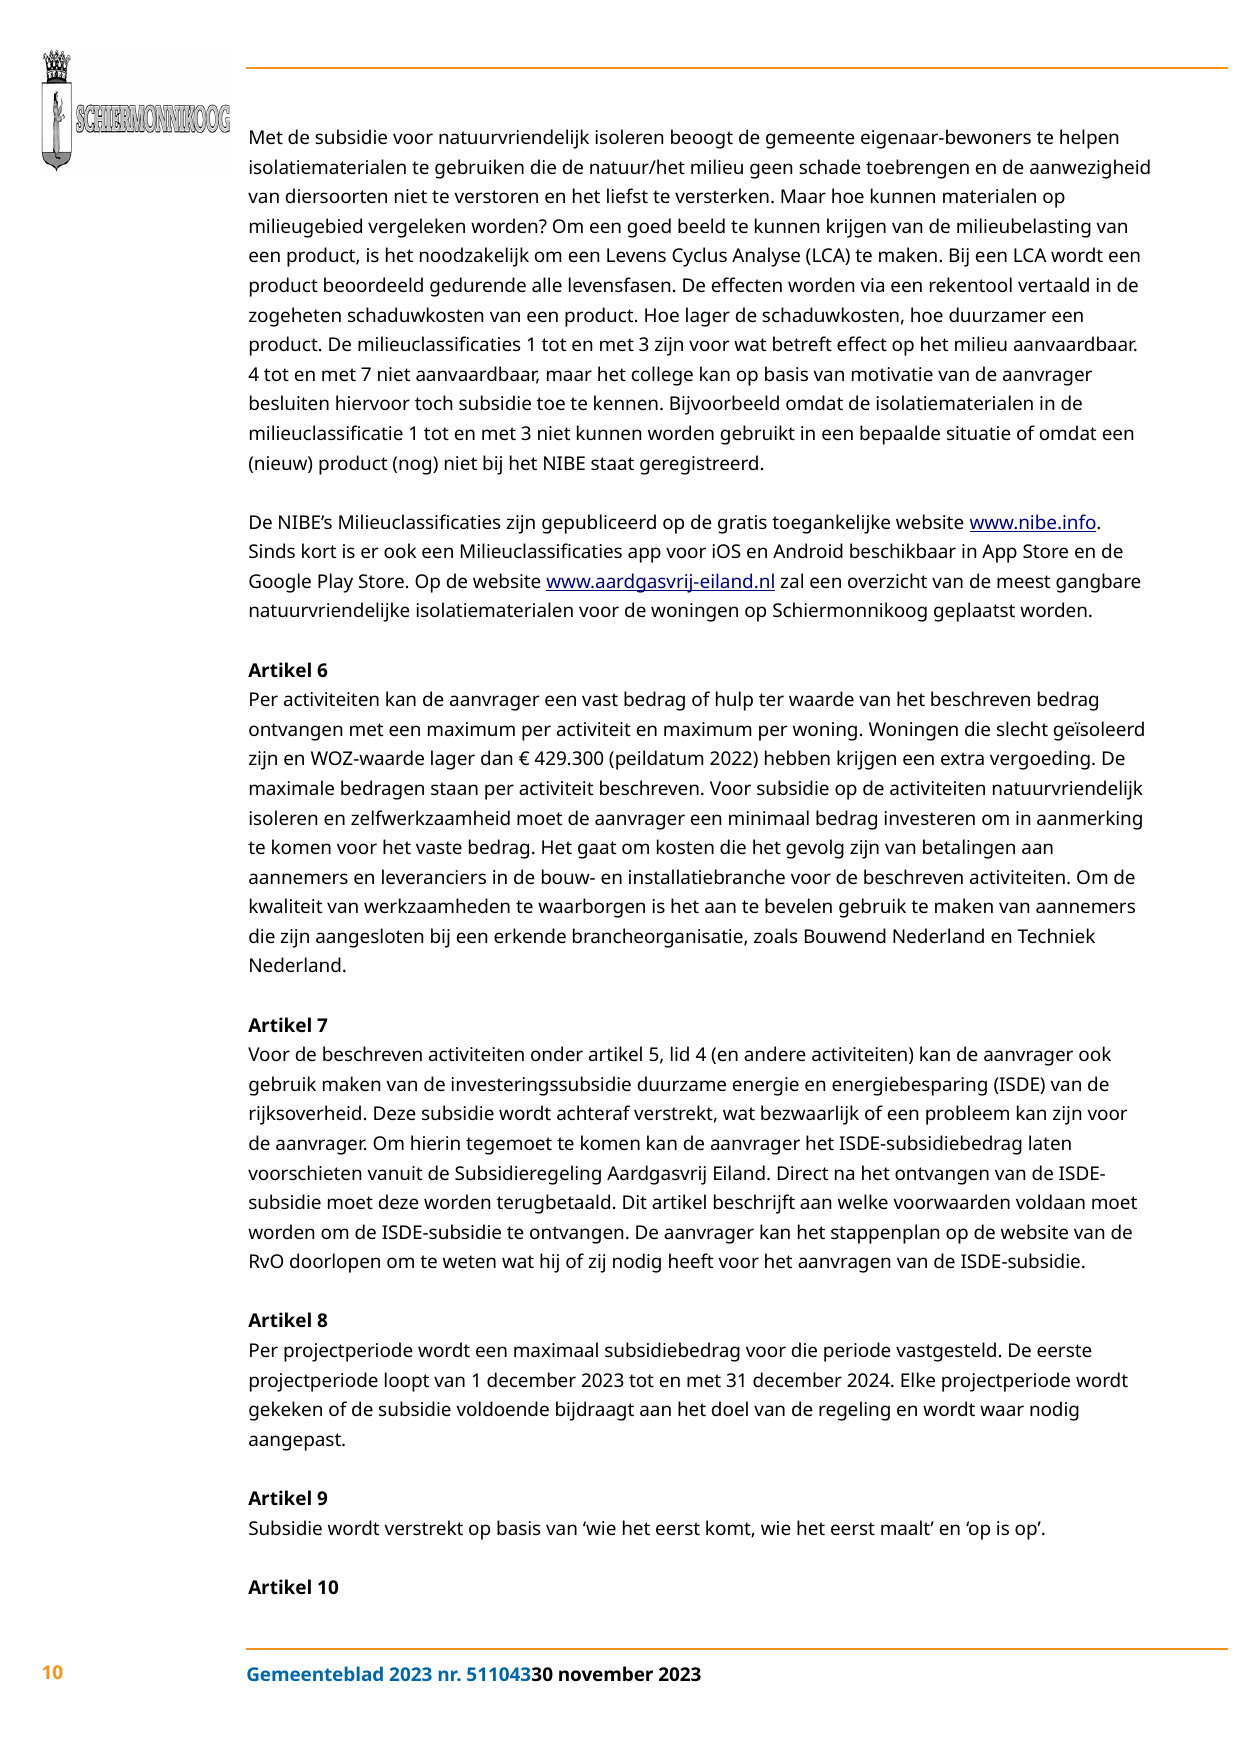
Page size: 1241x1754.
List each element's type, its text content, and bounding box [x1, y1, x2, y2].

text Subsidie wordt verstrekt op basis van ‘wie het eerst komt, wie het eerst maalt’ en ‘op is op’. [248, 1515, 1152, 1541]
text Met de subsidie voor natuurvriendelijk isoleren beoogt de gemeente eigenaar-bewoners te helpen isolatiematerialen te gebruiken die de natuur/het milieu geen schade toebrengen en de aanwezigheid van diersoorten niet te verstoren en het liefst te versterken. Maar hoe kunnen materialen op milieugebied vergeleken worden? Om een goed beeld te kunnen krijgen van de milieubelasting van een product, is het noodzakelijk om een Levens Cyclus Analyse (LCA) te maken. Bij een LCA wordt een product beoordeeld gedurende alle levensfasen. De effecten worden via een rekentool vertaald in de zogeheten schaduwkosten van een product. Hoe lager de schaduwkosten, hoe duurzamer een product. De milieuclassificaties 1 tot en met 3 zijn voor wat betreft effect op het milieu aanvaardbaar. 4 tot en met 7 niet aanvaardbaar, maar het college kan op basis van motivatie van de aanvrager besluiten hiervoor toch subsidie toe te kennen. Bijvoorbeeld omdat de isolatiematerialen in de milieuclassificatie 1 tot en met 3 niet kunnen worden gebruikt in een bepaalde situatie of omdat een (nieuw) product (nog) niet bij het NIBE staat geregistreerd. [248, 124, 1152, 476]
text Artikel 10 [248, 1574, 1152, 1600]
text De NIBE’s Milieuclassificaties zijn gepubliceerd op de gratis toegankelijke website www.nibe.info. Sinds kort is er ook een Milieuclassificaties app voor iOS en Android beschikbaar in App Store en de Google Play Store. Op de website www.aardgasvrij-eiland.nl zal een overzicht van de meest gangbare natuurvriendelijke isolatiematerialen voor de woningen op Schiermonnikoog geplaatst worden. [248, 509, 1152, 623]
text Artikel 8 [248, 1308, 1152, 1333]
text Voor de beschreven activiteiten onder artikel 5, lid 4 (en andere activiteiten) kan de aanvrager ook gebruik maken van de investeringssubsidie duurzame energie en energiebesparing (ISDE) van de rijksoverheid. Deze subsidie wordt achteraf verstrekt, wat bezwaarlijk of een probleem kan zijn voor de aanvrager. Om hierin tegemoet te komen kan de aanvrager het ISDE-subsidiebedrag laten voorschieten vanuit de Subsidieregeling Aardgasvrij Eiland. Direct na het ontvangen van de ISDE-subsidie moet deze worden terugbetaald. Dit artikel beschrijft aan welke voorwaarden voldaan moet worden om de ISDE-subsidie te ontvangen. De aanvrager kan het stappenplan op de website van de RvO doorlopen om te weten wat hij of zij nodig heeft voor het aanvragen van de ISDE-subsidie. [248, 1041, 1152, 1274]
text Artikel 6 [248, 657, 1152, 683]
text Artikel 7 [248, 1012, 1152, 1038]
text Artikel 9 [248, 1485, 1152, 1511]
picture [41, 47, 231, 172]
text Per activiteiten kan de aanvrager een vast bedrag of hulp ter waarde van het beschreven bedrag ontvangen met een maximum per activiteit en maximum per woning. Woningen die slecht geïsoleerd zijn en WOZ-waarde lager dan € 429.300 (peildatum 2022) hebben krijgen een extra vergoeding. De maximale bedragen staan per activiteit beschreven. Voor subsidie op de activiteiten natuurvriendelijk isoleren en zelfwerkzaamheid moet de aanvrager een minimaal bedrag investeren om in aanmerking te komen voor het vaste bedrag. Het gaat om kosten die het gevolg zijn van betalingen aan aannemers en leveranciers in de bouw- en installatiebranche voor de beschreven activiteiten. Om de kwaliteit van werkzaamheden te waarborgen is het aan te bevelen gebruik te maken van aannemers die zijn aangesloten bij een erkende brancheorganisatie, zoals Bouwend Nederland en Techniek Nederland. [248, 686, 1152, 978]
text Per projectperiode wordt een maximaal subsidiebedrag voor die periode vastgesteld. De eerste projectperiode loopt van 1 december 2023 tot en met 31 december 2024. Elke projectperiode wordt gekeken of de subsidie voldoende bijdraagt aan het doel van de regeling en wordt waar nodig aangepast. [248, 1337, 1152, 1452]
